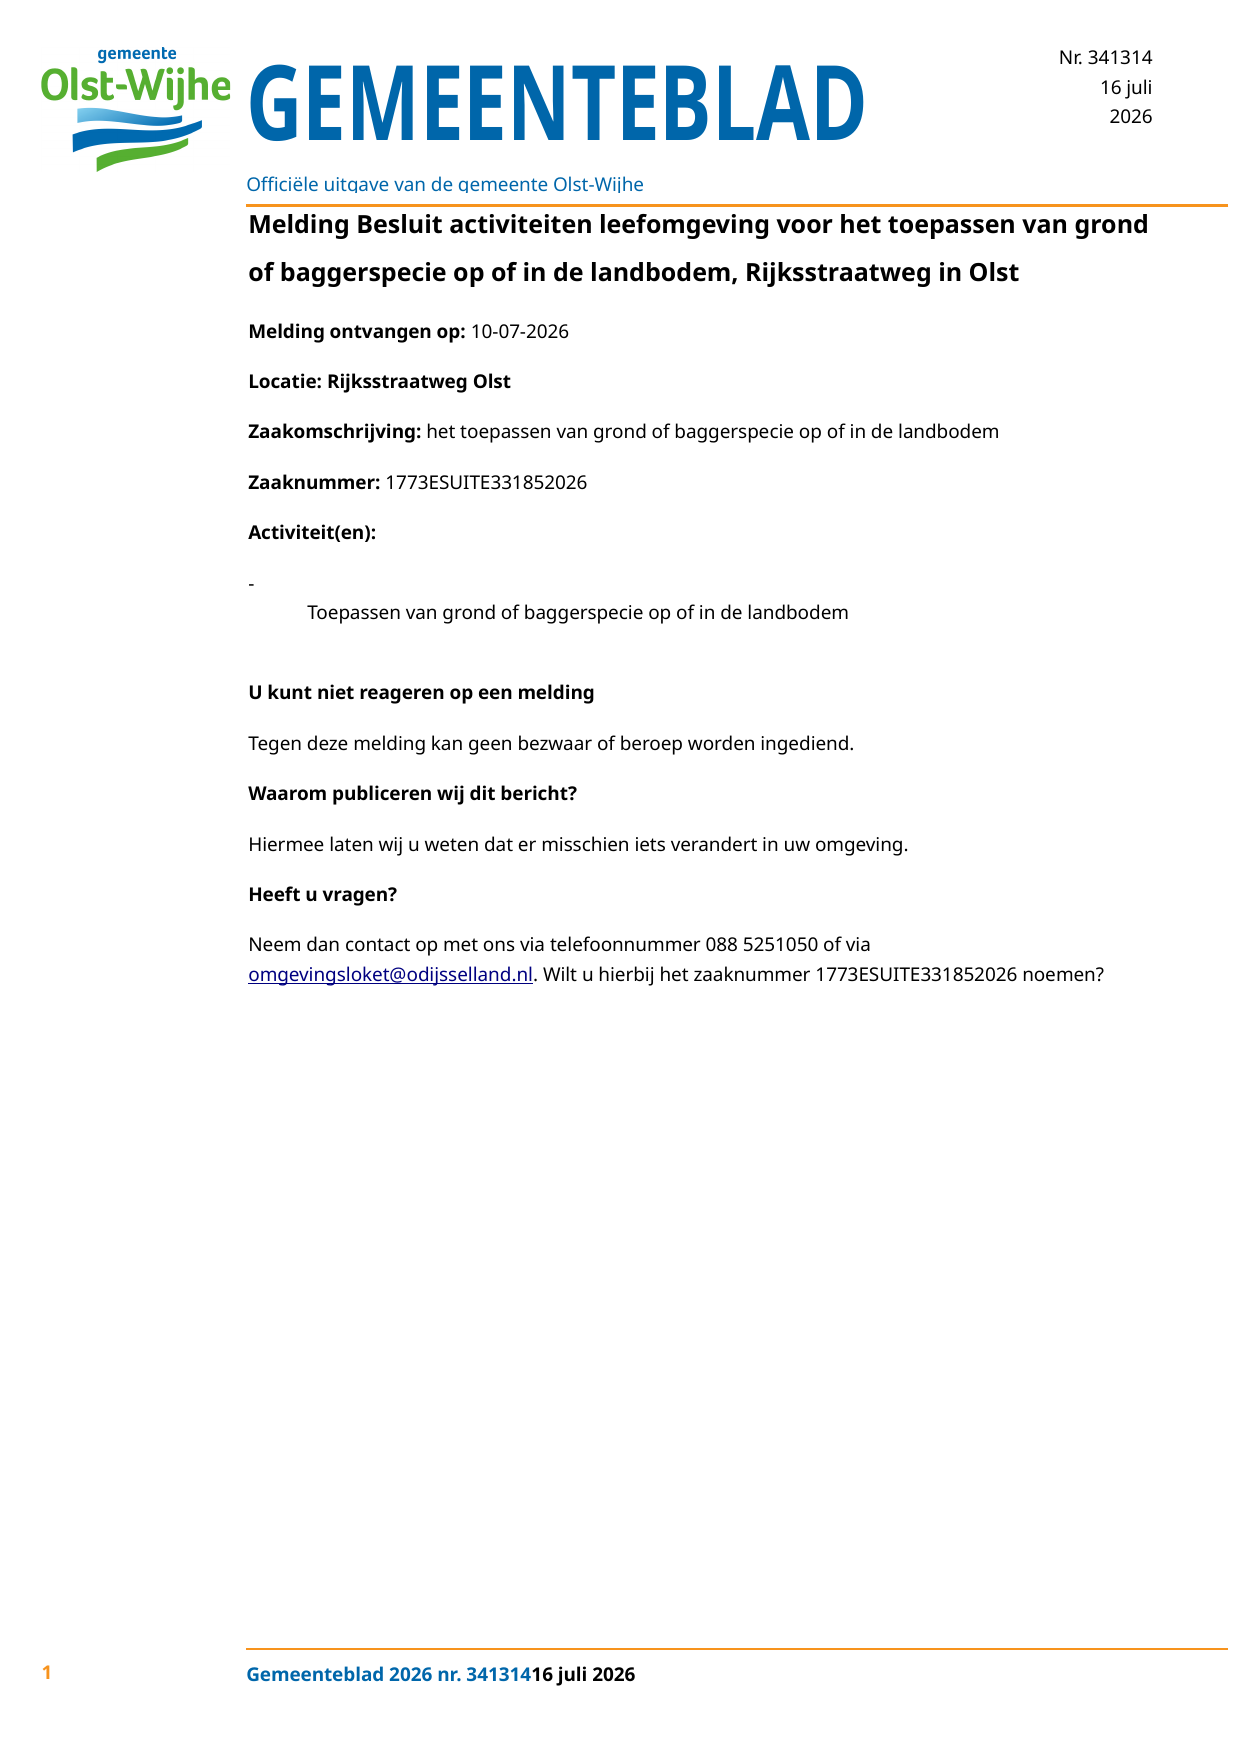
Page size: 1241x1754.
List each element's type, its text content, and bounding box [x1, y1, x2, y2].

text Zaaknummer: 1773ESUITE331852026 [248, 469, 1152, 495]
text Heeft u vragen? [248, 881, 1152, 907]
text Activiteit(en): [248, 519, 1152, 545]
text Locatie: Rijksstraatweg Olst [248, 368, 1152, 394]
text Tegen deze melding kan geen bezwaar of beroep worden ingediend. [248, 730, 1152, 756]
text U kunt niet reageren op een melding [248, 679, 1152, 705]
text Hiermee laten wij u weten dat er misschien iets verandert in uw omgeving. [248, 831, 1152, 857]
text Neem dan contact op met ons via telefoonnummer 088 5251050 of via omgevingsloket@odijsselland.nl. Wilt u hierbij het zaaknummer 1773ESUITE331852026 noemen? [248, 932, 1152, 987]
text Melding ontvangen op: 10-07-2026 [248, 318, 1152, 344]
text Zaakomschrijving: het toepassen van grond of baggerspecie op of in de landbodem [248, 419, 1152, 444]
picture [41, 47, 231, 172]
text Waarom publiceren wij dit bericht? [248, 780, 1152, 806]
text Melding Besluit activiteiten leefomgeving voor het toepassen van grond of baggerspecie op of in de landbodem, Rijksstraatweg in Olst [248, 207, 1152, 288]
list Toepassen van grond of baggerspecie op of in de landbodem [248, 599, 1152, 625]
